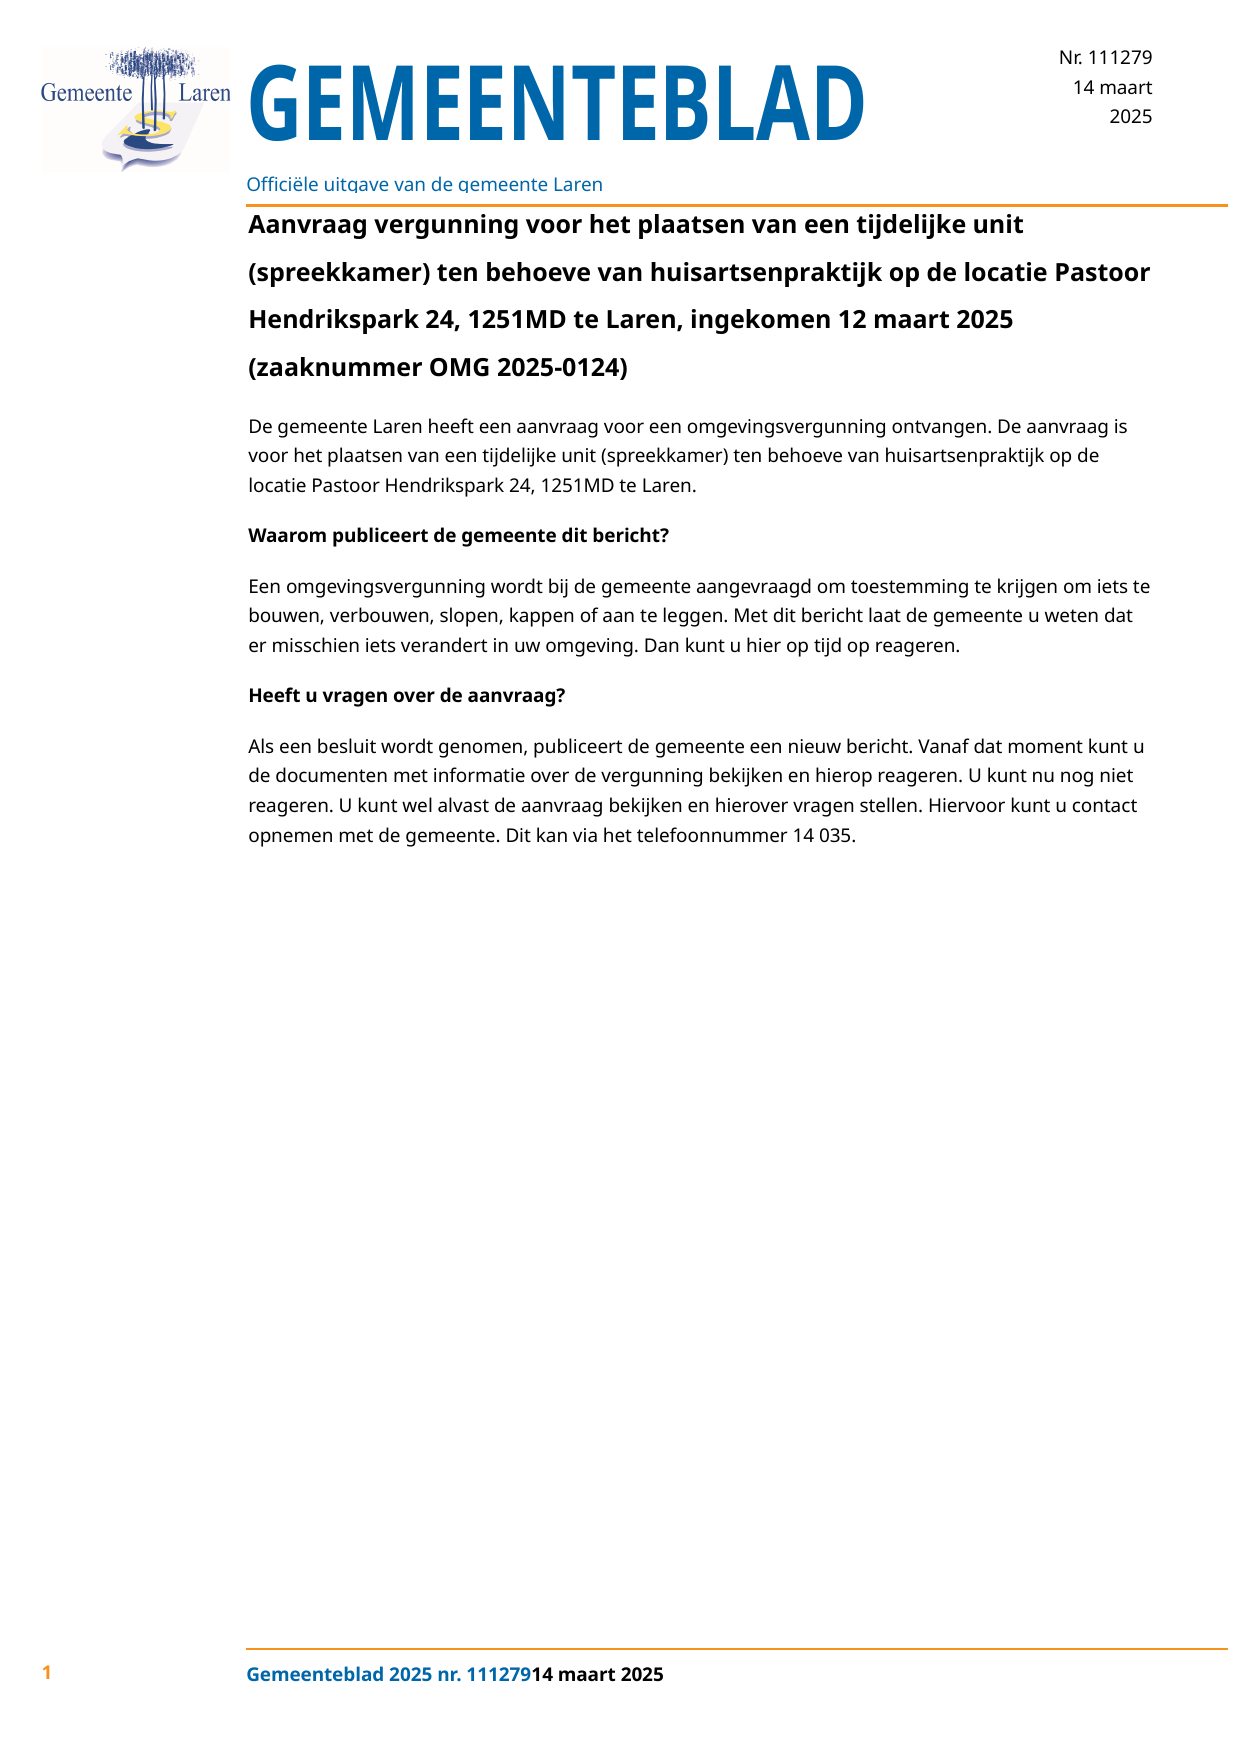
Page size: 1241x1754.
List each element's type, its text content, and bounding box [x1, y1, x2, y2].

text Aanvraag vergunning voor het plaatsen van een tijdelijke unit (spreekkamer) ten behoeve van huisartsenpraktijk op de locatie Pastoor Hendrikspark 24, 1251MD te Laren, ingekomen 12 maart 2025 (zaaknummer OMG 2025-0124) [248, 207, 1152, 384]
text De gemeente Laren heeft een aanvraag voor een omgevingsvergunning ontvangen. De aanvraag is voor het plaatsen van een tijdelijke unit (spreekkamer) ten behoeve van huisartsenpraktijk op de locatie Pastoor Hendrikspark 24, 1251MD te Laren. [248, 413, 1152, 498]
picture [41, 47, 231, 172]
text Waarom publiceert de gemeente dit bericht? [248, 523, 1152, 548]
text Een omgevingsvergunning wordt bij de gemeente aangevraagd om toestemming te krijgen om iets te bouwen, verbouwen, slopen, kappen of aan te leggen. Met dit bericht laat de gemeente u weten dat er misschien iets verandert in uw omgeving. Dan kunt u hier op tijd op reageren. [248, 573, 1152, 658]
text Als een besluit wordt genomen, publiceert de gemeente een nieuw bericht. Vanaf dat moment kunt u de documenten met informatie over de vergunning bekijken en hierop reageren. U kunt nu nog niet reageren. U kunt wel alvast de aanvraag bekijken en hierover vragen stellen. Hiervoor kunt u contact opnemen met de gemeente. Dit kan via het telefoonnummer 14 035. [248, 733, 1152, 848]
text Heeft u vragen over de aanvraag? [248, 683, 1152, 708]
